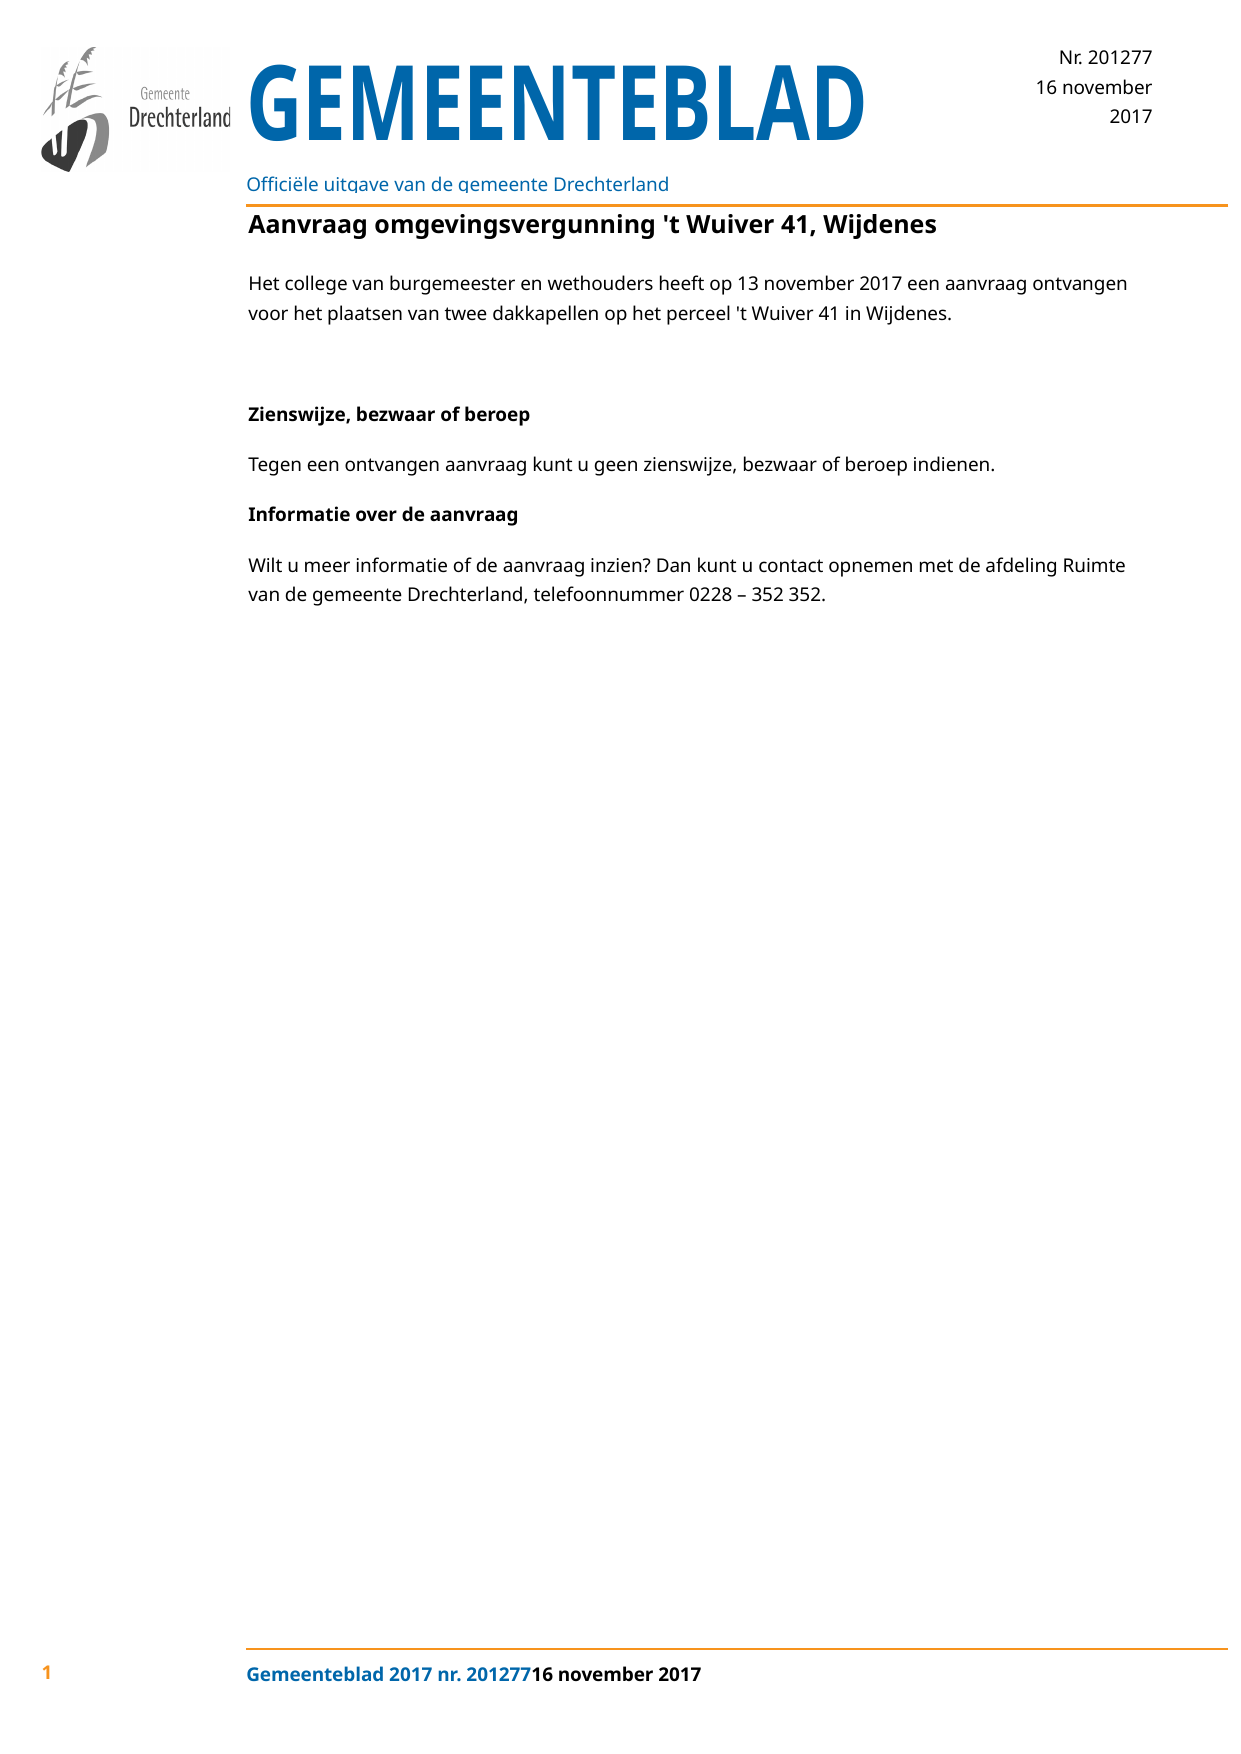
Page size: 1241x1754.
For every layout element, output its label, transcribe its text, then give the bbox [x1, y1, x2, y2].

text Het college van burgemeester en wethouders heeft op 13 november 2017 een aanvraag ontvangen voor het plaatsen van twee dakkapellen op het perceel 't Wuiver 41 in Wijdenes. [248, 270, 1152, 326]
picture [41, 47, 231, 172]
text Tegen een ontvangen aanvraag kunt u geen zienswijze, bezwaar of beroep indienen. [248, 451, 1152, 477]
text Informatie over de aanvraag [248, 502, 1152, 527]
text Wilt u meer informatie of de aanvraag inzien? Dan kunt u contact opnemen met de afdeling Ruimte van de gemeente Drechterland, telefoonnummer 0228 – 352 352. [248, 552, 1152, 607]
text Zienswijze, bezwaar of beroep [248, 401, 1152, 426]
text Aanvraag omgevingsvergunning 't Wuiver 41, Wijdenes [248, 207, 1152, 241]
